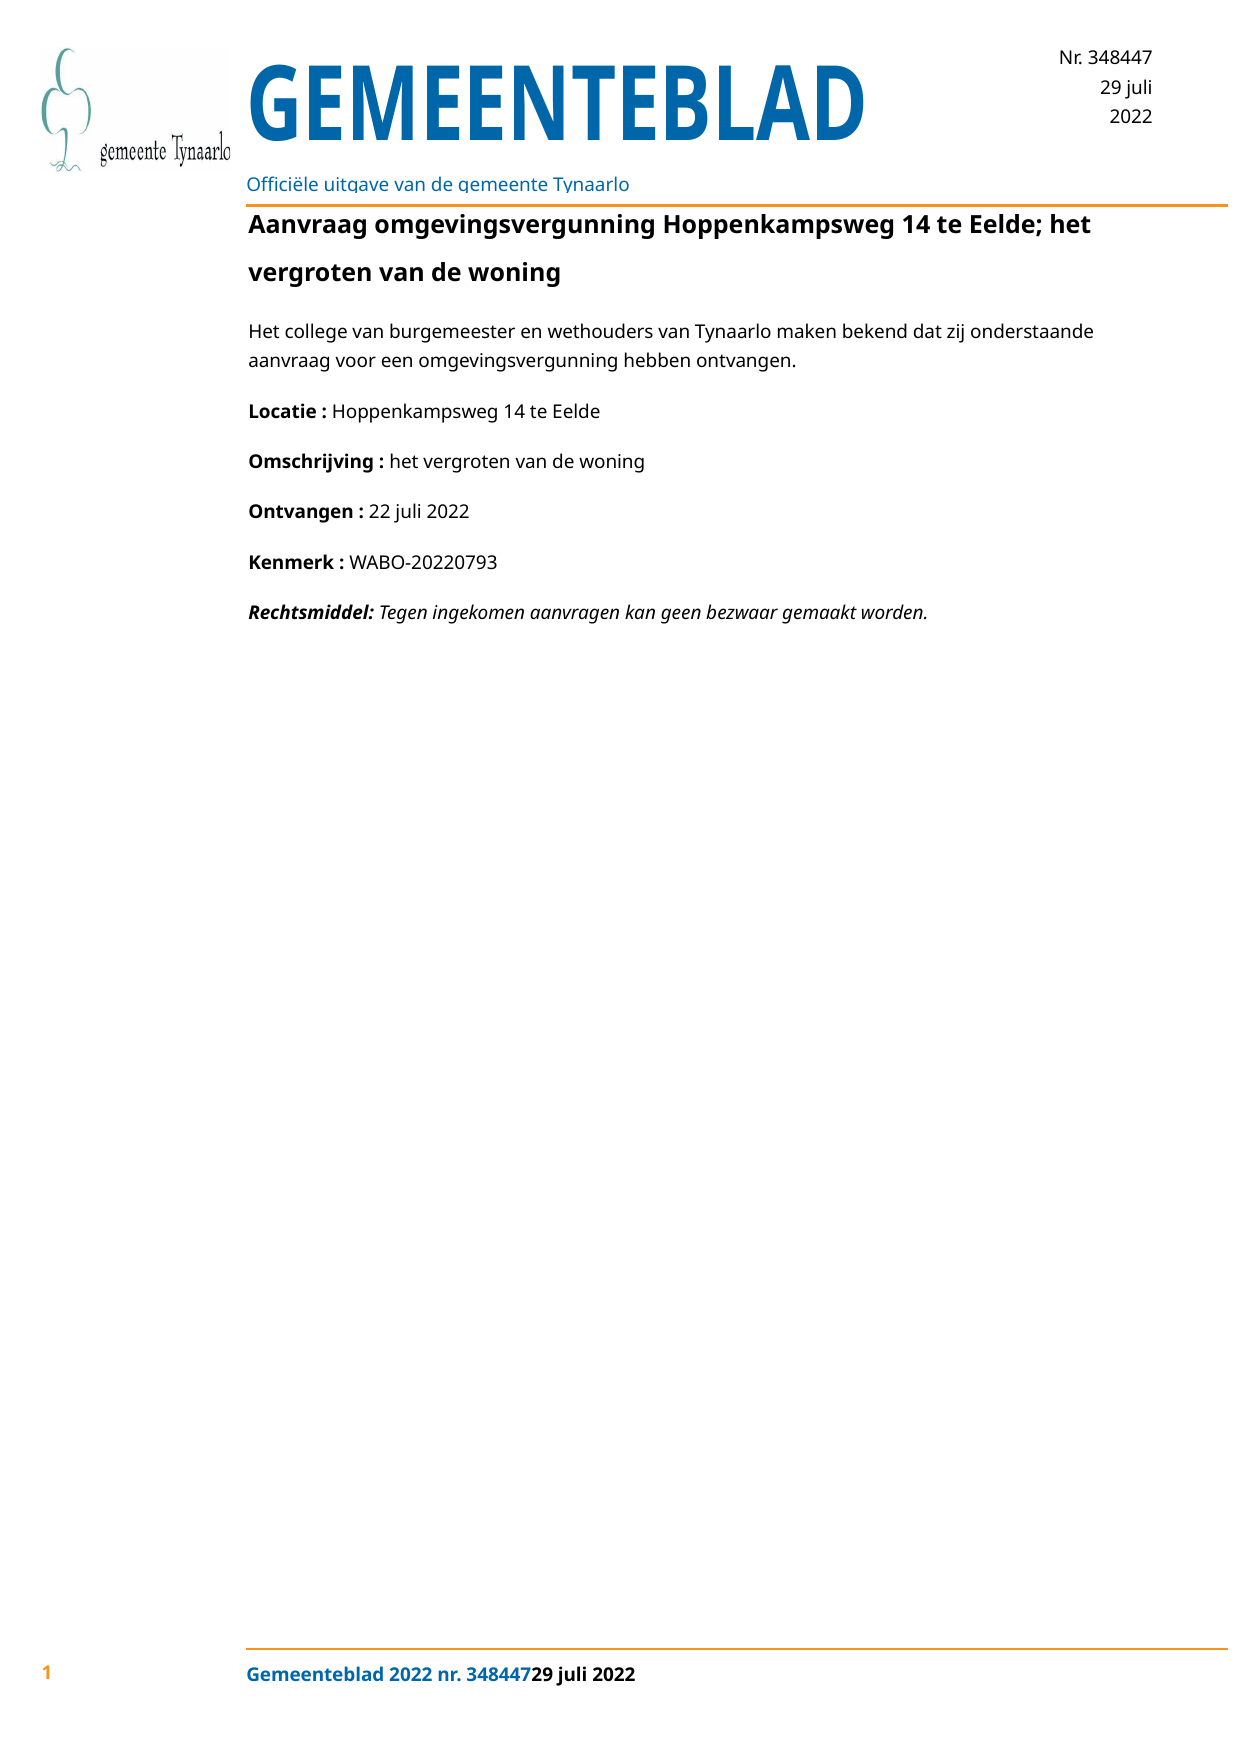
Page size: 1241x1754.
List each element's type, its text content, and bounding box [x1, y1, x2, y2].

text Ontvangen : 22 juli 2022 [248, 499, 1152, 524]
text Rechtsmiddel: Tegen ingekomen aanvragen kan geen bezwaar gemaakt worden. [248, 599, 1152, 625]
text Locatie : Hoppenkampsweg 14 te Eelde [248, 398, 1152, 424]
text Het college van burgemeester en wethouders van Tynaarlo maken bekend dat zij onderstaande aanvraag voor een omgevingsvergunning hebben ontvangen. [248, 318, 1152, 373]
text Omschrijving : het vergroten van de woning [248, 448, 1152, 474]
text Kenmerk : WABO-20220793 [248, 549, 1152, 575]
picture [41, 47, 231, 172]
text Aanvraag omgevingsvergunning Hoppenkampsweg 14 te Eelde; het vergroten van de woning [248, 207, 1152, 288]
